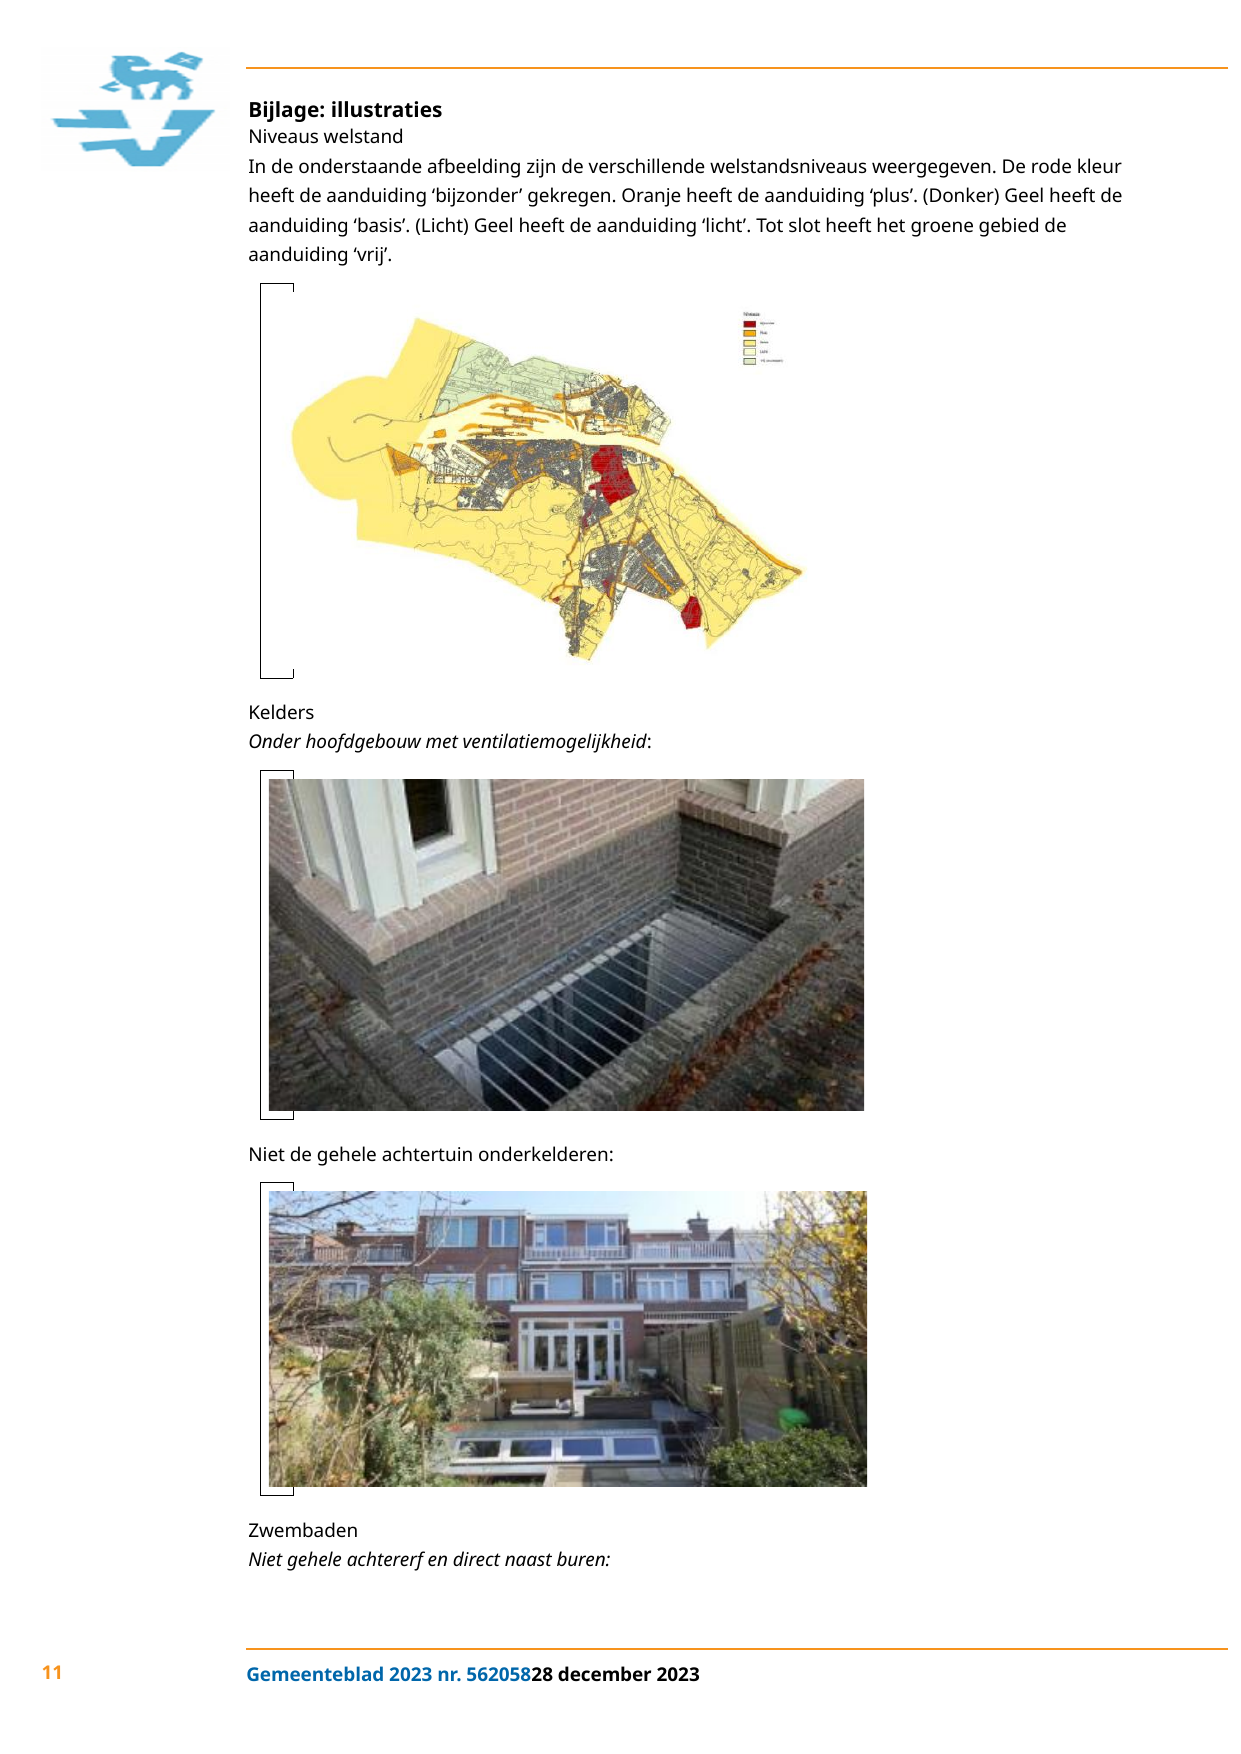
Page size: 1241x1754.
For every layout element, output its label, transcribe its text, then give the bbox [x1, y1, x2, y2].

picture [268, 1191, 868, 1487]
picture [268, 292, 857, 669]
text Kelders [248, 699, 1152, 725]
picture [268, 779, 865, 1111]
text Zwembaden [248, 1517, 1152, 1542]
text In de onderstaande afbeelding zijn de verschillende welstandsniveaus weergegeven. De rode kleur heeft de aanduiding ‘bijzonder’ gekregen. Oranje heeft de aanduiding ‘plus’. (Donker) Geel heeft de aanduiding ‘basis’. (Licht) Geel heeft de aanduiding ‘licht’. Tot slot heeft het groene gebied de aanduiding ‘vrij’. [248, 153, 1152, 267]
text Onder hoofdgebouw met ventilatiemogelijkheid: [248, 729, 1152, 754]
picture [41, 47, 231, 172]
text Niveaus welstand [248, 123, 1152, 149]
text Niet de gehele achtertuin onderkelderen: [248, 1141, 1152, 1166]
text Niet gehele achtererf en direct naast buren: [248, 1546, 1152, 1572]
text Bijlage: illustraties [248, 95, 1152, 123]
